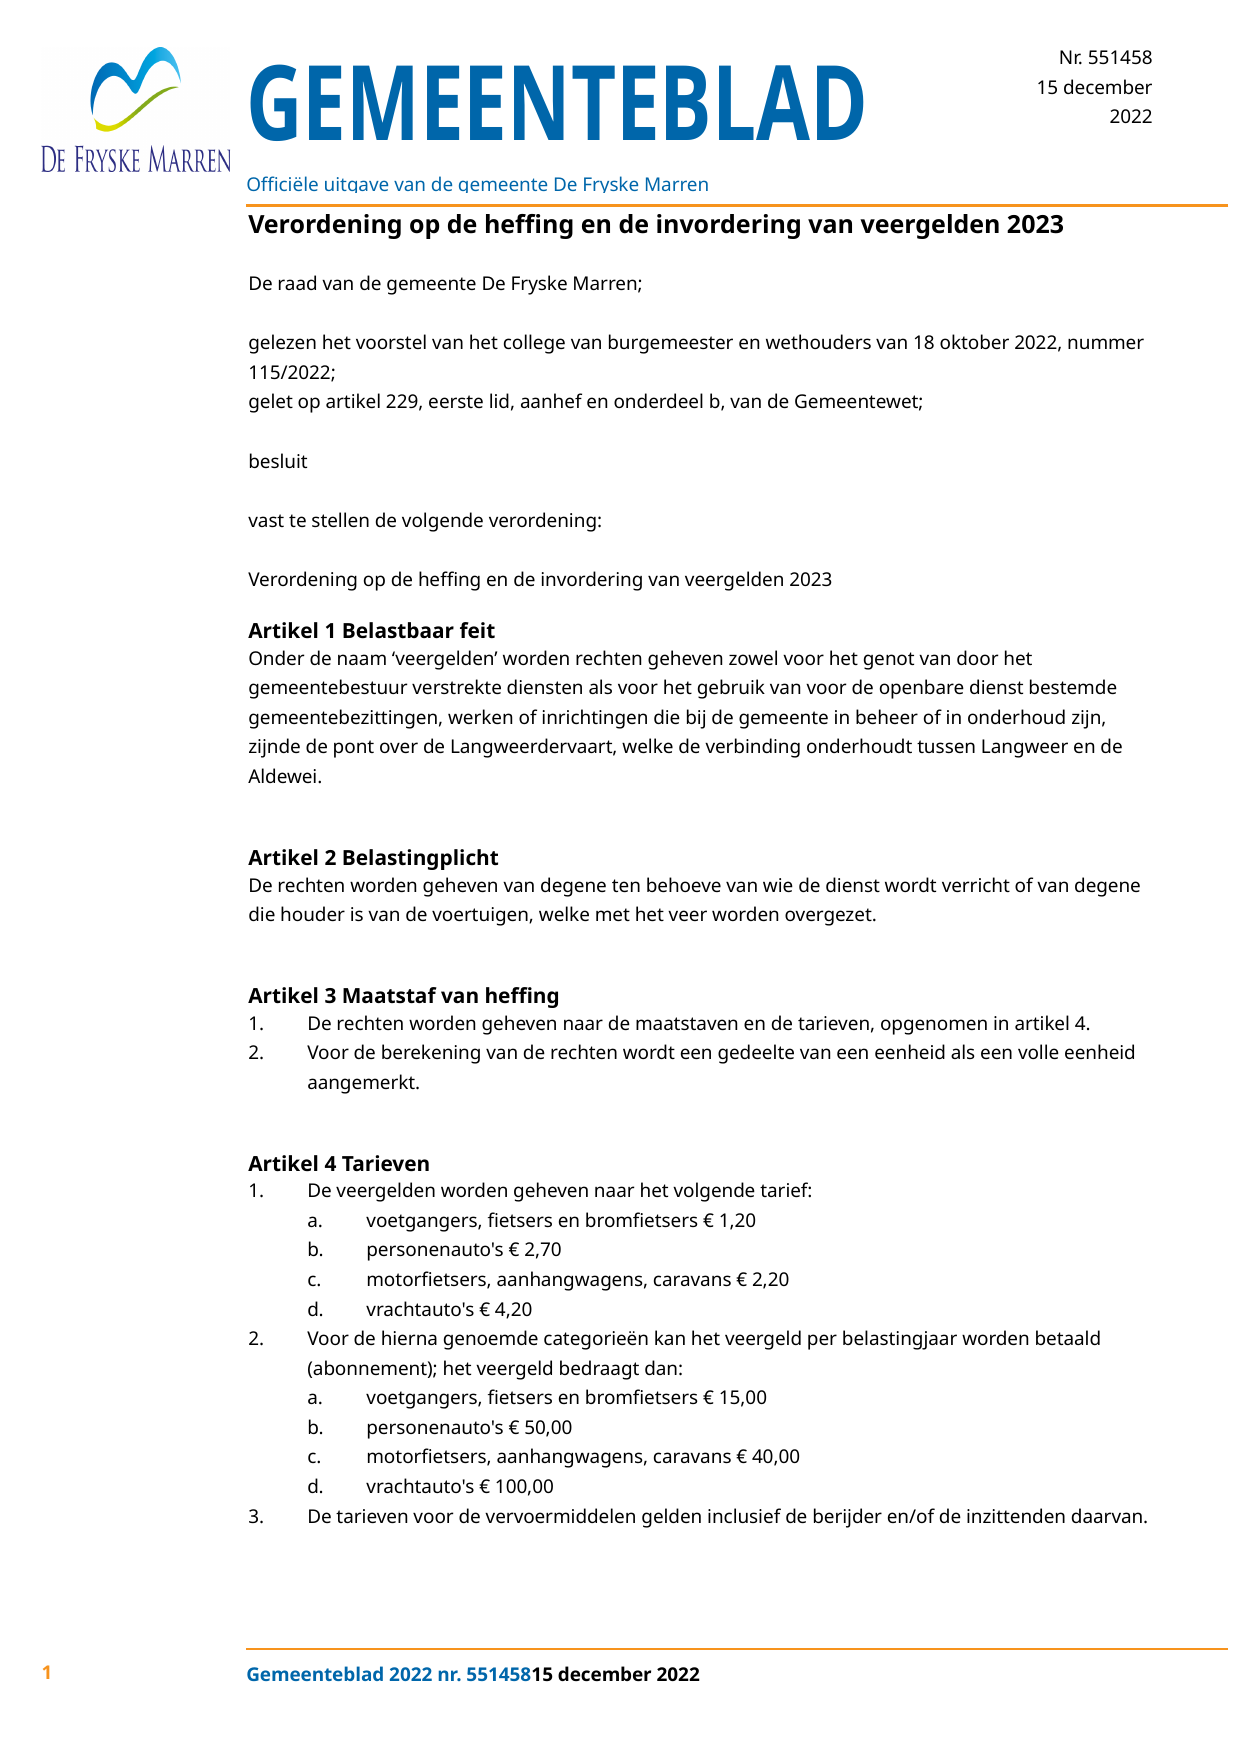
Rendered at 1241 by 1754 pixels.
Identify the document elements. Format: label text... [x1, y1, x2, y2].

text besluit [248, 448, 1152, 473]
list Voor de hierna genoemde categorieën kan het veergeld per belastingjaar worden betaald (abonnement); het veergeld bedraagt dan: [248, 1325, 1152, 1381]
text gelezen het voorstel van het college van burgemeester en wethouders van 18 oktober 2022, nummer 115/2022; [248, 329, 1152, 385]
text De raad van de gemeente De Fryske Marren; [248, 270, 1152, 296]
text Verordening op de heffing en de invordering van veergelden 2023 [248, 207, 1152, 241]
list De veergelden worden geheven naar het volgende tarief: [248, 1177, 1152, 1203]
text gelet op artikel 229, eerste lid, aanhef en onderdeel b, van de Gemeentewet; [248, 389, 1152, 414]
list voetgangers, fietsers en bromfietsers € 1,20 [307, 1207, 1152, 1233]
text Artikel 1 Belastbaar feit [248, 617, 1152, 645]
list motorfietsers, aanhangwagens, caravans € 2,20 [307, 1266, 1152, 1292]
list personenauto's € 50,00 [307, 1414, 1152, 1440]
text Verordening op de heffing en de invordering van veergelden 2023 [248, 566, 1152, 592]
list vrachtauto's € 100,00 [307, 1473, 1152, 1499]
list De rechten worden geheven naar de maatstaven en de tarieven, opgenomen in artikel 4. [248, 1010, 1152, 1036]
text Artikel 2 Belastingplicht [248, 843, 1152, 872]
list vrachtauto's € 4,20 [307, 1296, 1152, 1321]
text Artikel 3 Maatstaf van heffing [248, 981, 1152, 1010]
list De tarieven voor de vervoermiddelen gelden inclusief de berijder en/of de inzittenden daarvan. [248, 1503, 1152, 1528]
text Artikel 4 Tarieven [248, 1149, 1152, 1177]
text Onder de naam ‘veergelden’ worden rechten geheven zowel voor het genot van door het gemeentebestuur verstrekte diensten als voor het gebruik van voor de openbare dienst bestemde gemeentebezittingen, werken of inrichtingen die bij de gemeente in beheer of in onderhoud zijn, zijnde de pont over de Langweerdervaart, welke de verbinding onderhoudt tussen Langweer en de Aldewei. [248, 645, 1152, 789]
list Voor de berekening van de rechten wordt een gedeelte van een eenheid als een volle eenheid aangemerkt. [248, 1039, 1152, 1095]
picture [41, 47, 231, 172]
list personenauto's € 2,70 [307, 1237, 1152, 1262]
text vast te stellen de volgende verordening: [248, 507, 1152, 533]
list voetgangers, fietsers en bromfietsers € 15,00 [307, 1384, 1152, 1410]
list motorfietsers, aanhangwagens, caravans € 40,00 [307, 1444, 1152, 1469]
text De rechten worden geheven van degene ten behoeve van wie de dienst wordt verricht of van degene die houder is van de voertuigen, welke met het veer worden overgezet. [248, 872, 1152, 927]
